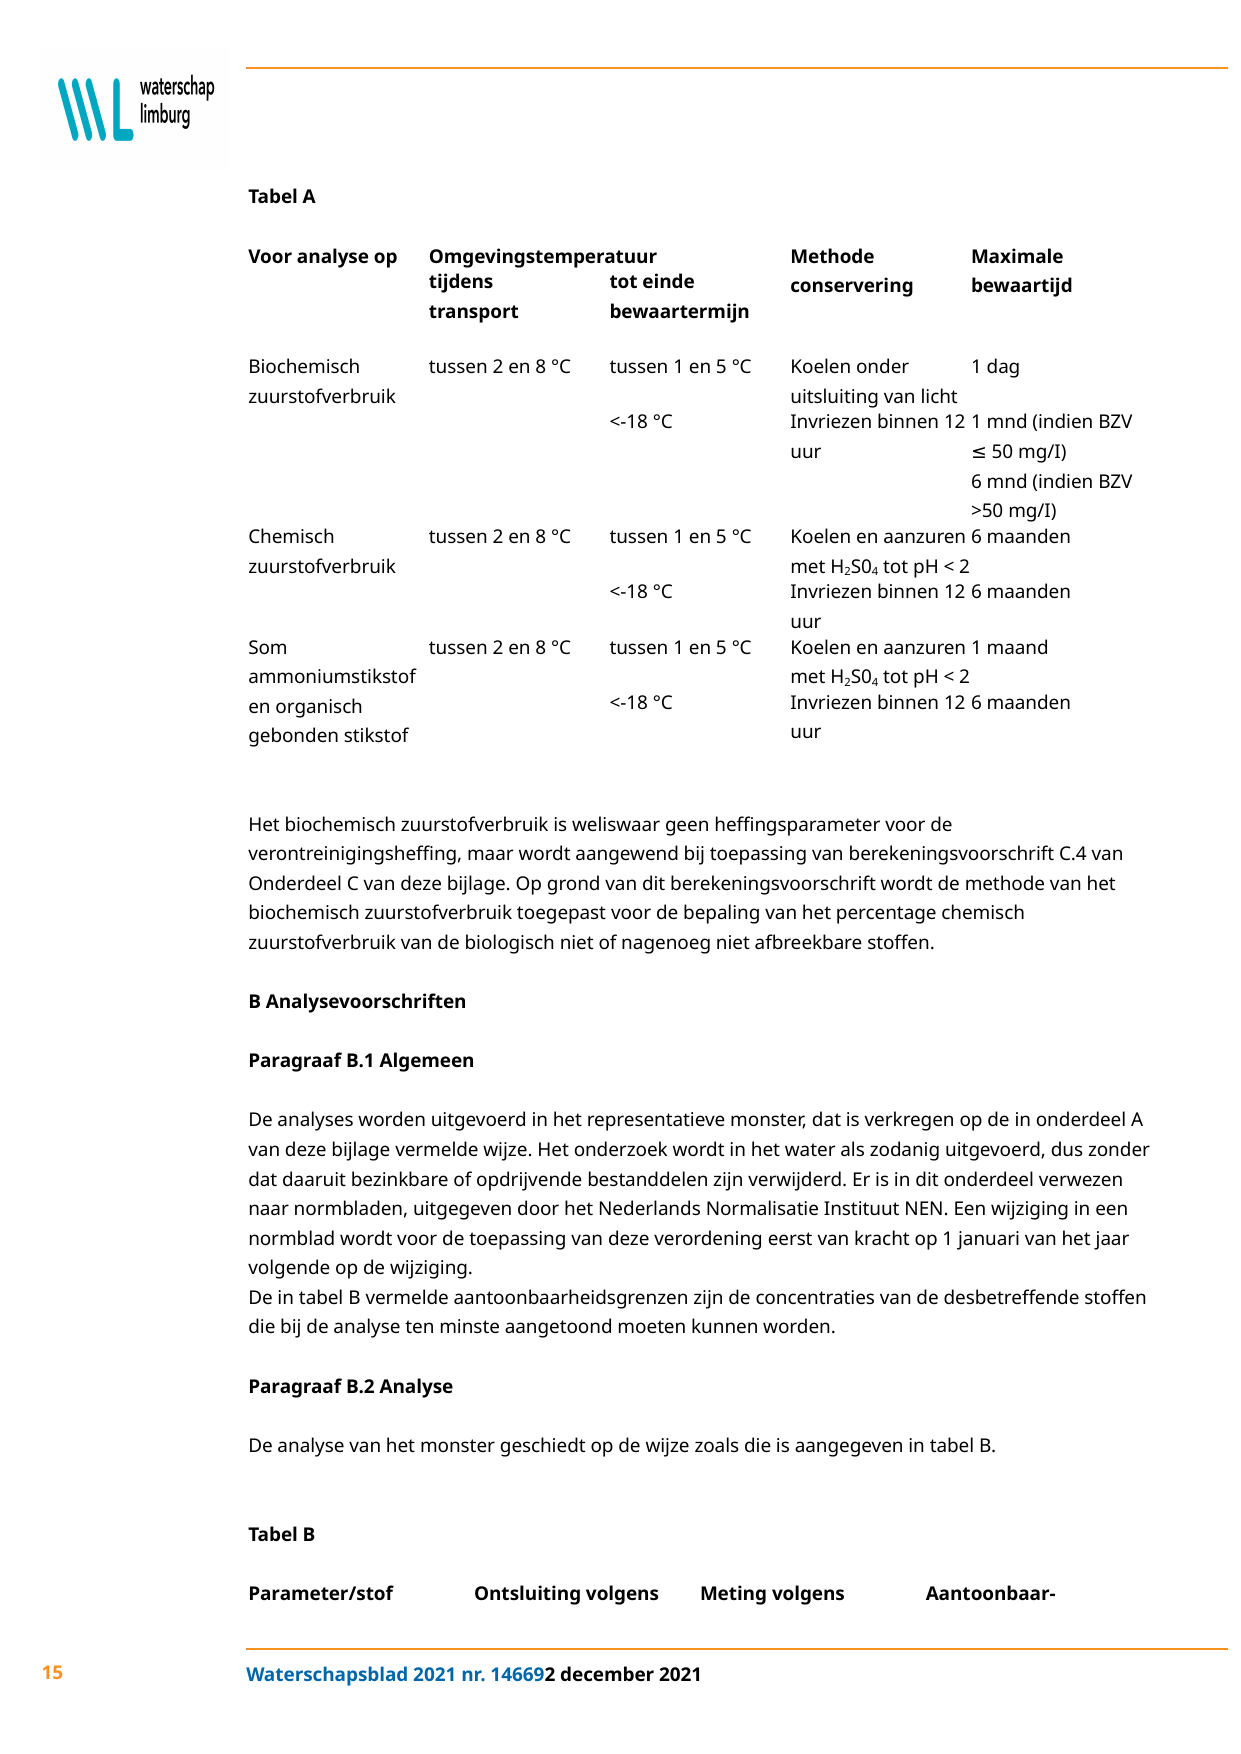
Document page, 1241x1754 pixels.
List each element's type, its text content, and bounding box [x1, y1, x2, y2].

table_header Ontsluiting volgens [474, 1580, 700, 1606]
table_cell <-18 °C [609, 689, 790, 778]
text De analyse van het monster geschiedt op de wijze zoals die is aangegeven in tabel B. [248, 1432, 1152, 1458]
text Tabel A [248, 183, 1152, 209]
text De in tabel B vermelde aantoonbaarheidsgrenzen zijn de concentraties van de desbetreffende stoffen die bij de analyse ten minste aangetoond moeten kunnen worden. [248, 1284, 1152, 1339]
table_cell Invriezen binnen 12 uur [790, 579, 971, 634]
table_header Voor analyse op [248, 243, 429, 353]
table_header Maximale bewaartijd [971, 243, 1152, 353]
table_cell 1 maand [971, 634, 1152, 689]
table_cell tijdens transport [429, 269, 609, 353]
table_cell 6 maanden [971, 523, 1152, 578]
table_cell Invriezen binnen 12 uur [790, 409, 971, 523]
table_cell Koelen en aanzuren met H2S04 tot pH < 2 [790, 523, 971, 578]
table_cell Biochemisch zuurstofverbruik [248, 354, 429, 523]
table_cell 1 mnd (indien BZV ≤ 50 mg/I) 6 mnd (indien BZV >50 mg/I) [971, 409, 1152, 523]
table_cell 1 dag [971, 354, 1152, 409]
table_header Omgevingstemperatuur [429, 243, 790, 268]
table_cell tot einde bewaartermijn [609, 269, 790, 353]
text Paragraaf B.1 Algemeen [248, 1047, 1152, 1073]
text B Analysevoorschriften [248, 988, 1152, 1014]
table_header Methode conservering [790, 243, 971, 353]
picture [41, 47, 231, 172]
text Tabel B [248, 1521, 1152, 1546]
table_cell tussen 2 en 8 °C [429, 634, 609, 778]
table_cell <-18 °C [609, 579, 790, 634]
text De analyses worden uitgevoerd in het representatieve monster, dat is verkregen op de in onderdeel A van deze bijlage vermelde wijze. Het onderzoek wordt in het water als zodanig uitgevoerd, dus zonder dat daaruit bezinkbare of opdrijvende bestanddelen zijn verwijderd. Er is in dit onderdeel verwezen naar normbladen, uitgegeven door het Nederlands Normalisatie Instituut NEN. Een wijziging in een normblad wordt voor de toepassing van deze verordening eerst van kracht op 1 januari van het jaar volgende op de wijziging. [248, 1107, 1152, 1280]
table_cell tussen 1 en 5 °C [609, 354, 790, 409]
table_cell Koelen en aanzuren met H2S04 tot pH < 2 [790, 634, 971, 689]
table_cell 6 maanden [971, 689, 1152, 778]
table_header Aantoonbaar- [926, 1580, 1152, 1606]
table_cell Koelen onder uitsluiting van licht [790, 354, 971, 409]
table_cell tussen 1 en 5 °C [609, 523, 790, 578]
table_cell <-18 °C [609, 409, 790, 523]
table_header Parameter/stof [248, 1580, 474, 1606]
table_cell tussen 2 en 8 °C [429, 523, 609, 634]
text Paragraaf B.2 Analyse [248, 1373, 1152, 1398]
table_cell tussen 1 en 5 °C [609, 634, 790, 689]
table_cell Som ammoniumstikstof en organisch gebonden stikstof [248, 634, 429, 778]
table_header Meting volgens [700, 1580, 926, 1606]
text Het biochemisch zuurstofverbruik is weliswaar geen heffingsparameter voor de verontreinigingsheffing, maar wordt aangewend bij toepassing van berekeningsvoorschrift C.4 van Onderdeel C van deze bijlage. Op grond van dit berekeningsvoorschrift wordt de methode van het biochemisch zuurstofverbruik toegepast voor de bepaling van het percentage chemisch zuurstofverbruik van de biologisch niet of nagenoeg niet afbreekbare stoffen. [248, 811, 1152, 955]
table_cell Invriezen binnen 12 uur [790, 689, 971, 778]
table_cell tussen 2 en 8 °C [429, 354, 609, 523]
table_cell Chemisch zuurstofverbruik [248, 523, 429, 634]
table_cell 6 maanden [971, 579, 1152, 634]
